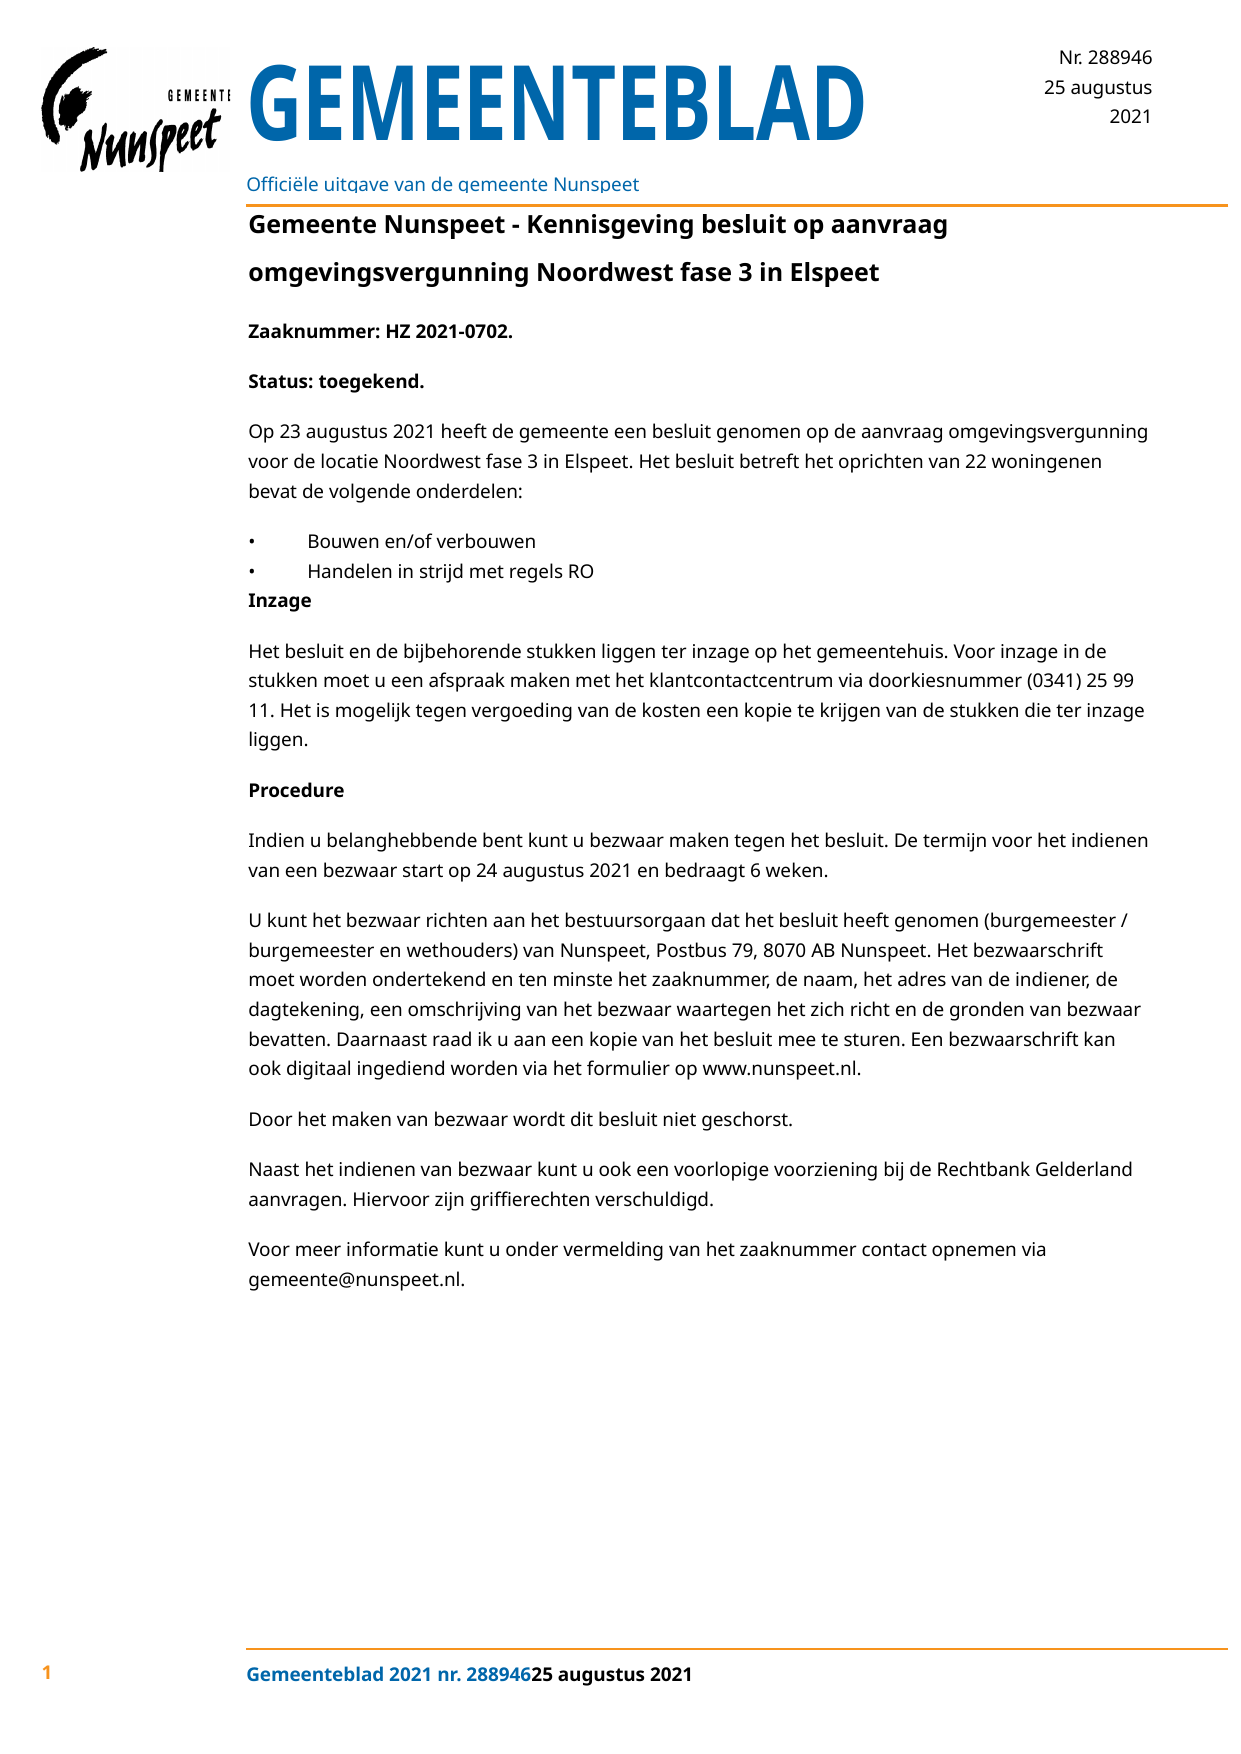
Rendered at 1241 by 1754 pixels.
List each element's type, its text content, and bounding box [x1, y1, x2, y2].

text U kunt het bezwaar richten aan het bestuursorgaan dat het besluit heeft genomen (burgemeester / burgemeester en wethouders) van Nunspeet, Postbus 79, 8070 AB Nunspeet. Het bezwaarschrift moet worden ondertekend en ten minste het zaaknummer, de naam, het adres van de indiener, de dagtekening, een omschrijving van het bezwaar waartegen het zich richt en de gronden van bezwaar bevatten. Daarnaast raad ik u aan een kopie van het besluit mee te sturen. Een bezwaarschrift kan ook digitaal ingediend worden via het formulier op www.nunspeet.nl. [248, 907, 1152, 1081]
text Indien u belanghebbende bent kunt u bezwaar maken tegen het besluit. De termijn voor het indienen van een bezwaar start op 24 augustus 2021 en bedraagt 6 weken. [248, 827, 1152, 883]
text Inzage [248, 587, 1152, 613]
text Voor meer informatie kunt u onder vermelding van het zaaknummer contact opnemen via gemeente@nunspeet.nl. [248, 1236, 1152, 1292]
text Zaaknummer: HZ 2021-0702. [248, 318, 1152, 344]
list Bouwen en/of verbouwen [248, 528, 1152, 554]
text Door het maken van bezwaar wordt dit besluit niet geschorst. [248, 1106, 1152, 1132]
text Het besluit en de bijbehorende stukken liggen ter inzage op het gemeentehuis. Voor inzage in de stukken moet u een afspraak maken met het klantcontactcentrum via doorkiesnummer (0341) 25 99 11. Het is mogelijk tegen vergoeding van de kosten een kopie te krijgen van de stukken die ter inzage liggen. [248, 638, 1152, 752]
text Status: toegekend. [248, 368, 1152, 394]
picture [41, 47, 231, 172]
text Naast het indienen van bezwaar kunt u ook een voorlopige voorziening bij de Rechtbank Gelderland aanvragen. Hiervoor zijn griffierechten verschuldigd. [248, 1156, 1152, 1212]
text Gemeente Nunspeet - Kennisgeving besluit op aanvraag omgevingsvergunning Noordwest fase 3 in Elspeet [248, 207, 1152, 288]
text Procedure [248, 777, 1152, 803]
list Handelen in strijd met regels RO [248, 558, 1152, 584]
text Op 23 augustus 2021 heeft de gemeente een besluit genomen op de aanvraag omgevingsvergunning voor de locatie Noordwest fase 3 in Elspeet. Het besluit betreft het oprichten van 22 woningenen bevat de volgende onderdelen: [248, 419, 1152, 504]
